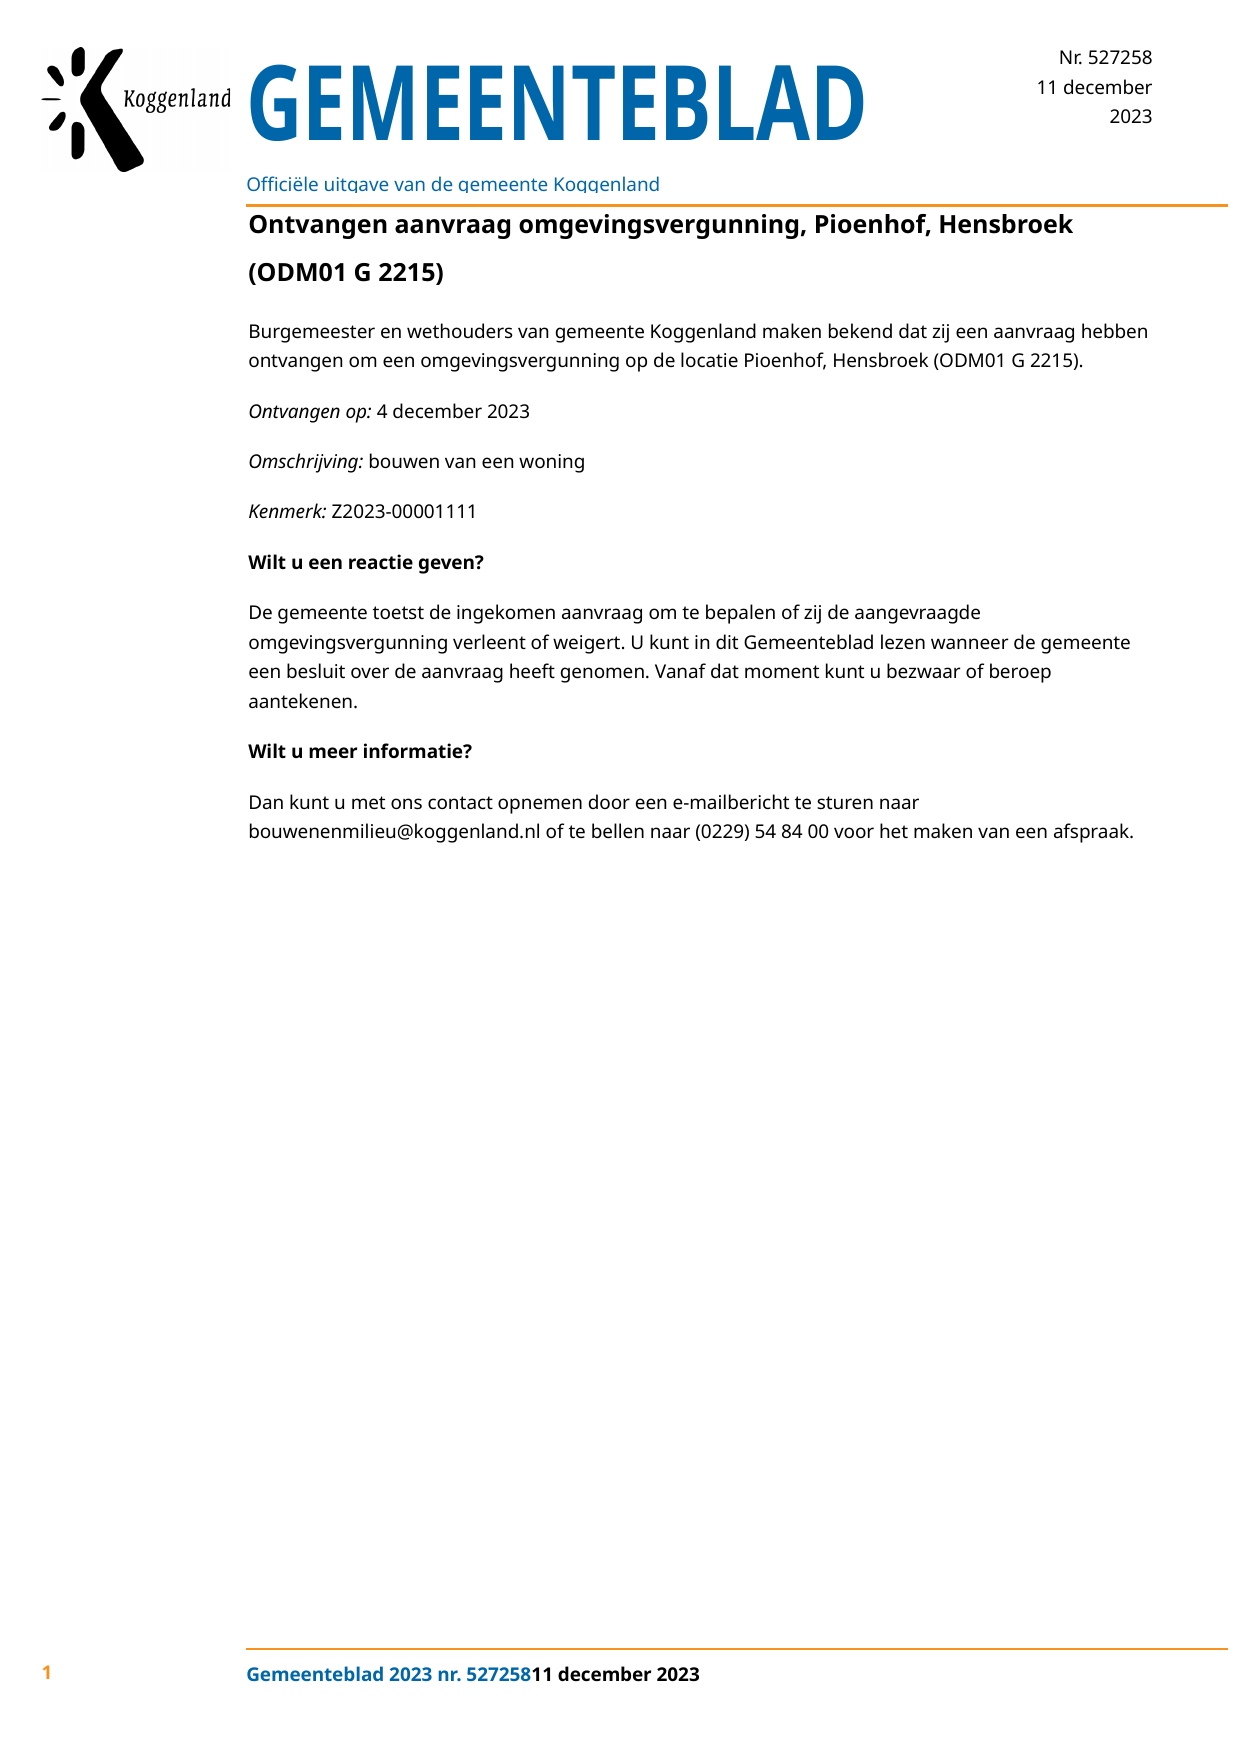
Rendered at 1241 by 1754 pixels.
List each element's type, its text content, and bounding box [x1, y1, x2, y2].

picture [41, 47, 231, 172]
text De gemeente toetst de ingekomen aanvraag om te bepalen of zij de aangevraagde omgevingsvergunning verleent of weigert. U kunt in dit Gemeenteblad lezen wanneer de gemeente een besluit over de aanvraag heeft genomen. Vanaf dat moment kunt u bezwaar of beroep aantekenen. [248, 599, 1152, 714]
text Wilt u meer informatie? [248, 739, 1152, 764]
text Wilt u een reactie geven? [248, 549, 1152, 575]
text Ontvangen op: 4 december 2023 [248, 398, 1152, 424]
text Dan kunt u met ons contact opnemen door een e-mailbericht te sturen naar bouwenenmilieu@koggenland.nl of te bellen naar (0229) 54 84 00 voor het maken van een afspraak. [248, 789, 1152, 844]
text Kenmerk: Z2023-00001111 [248, 499, 1152, 524]
text Ontvangen aanvraag omgevingsvergunning, Pioenhof, Hensbroek (ODM01 G 2215) [248, 207, 1152, 288]
text Omschrijving: bouwen van een woning [248, 448, 1152, 474]
text Burgemeester en wethouders van gemeente Koggenland maken bekend dat zij een aanvraag hebben ontvangen om een omgevingsvergunning op de locatie Pioenhof, Hensbroek (ODM01 G 2215). [248, 318, 1152, 373]
